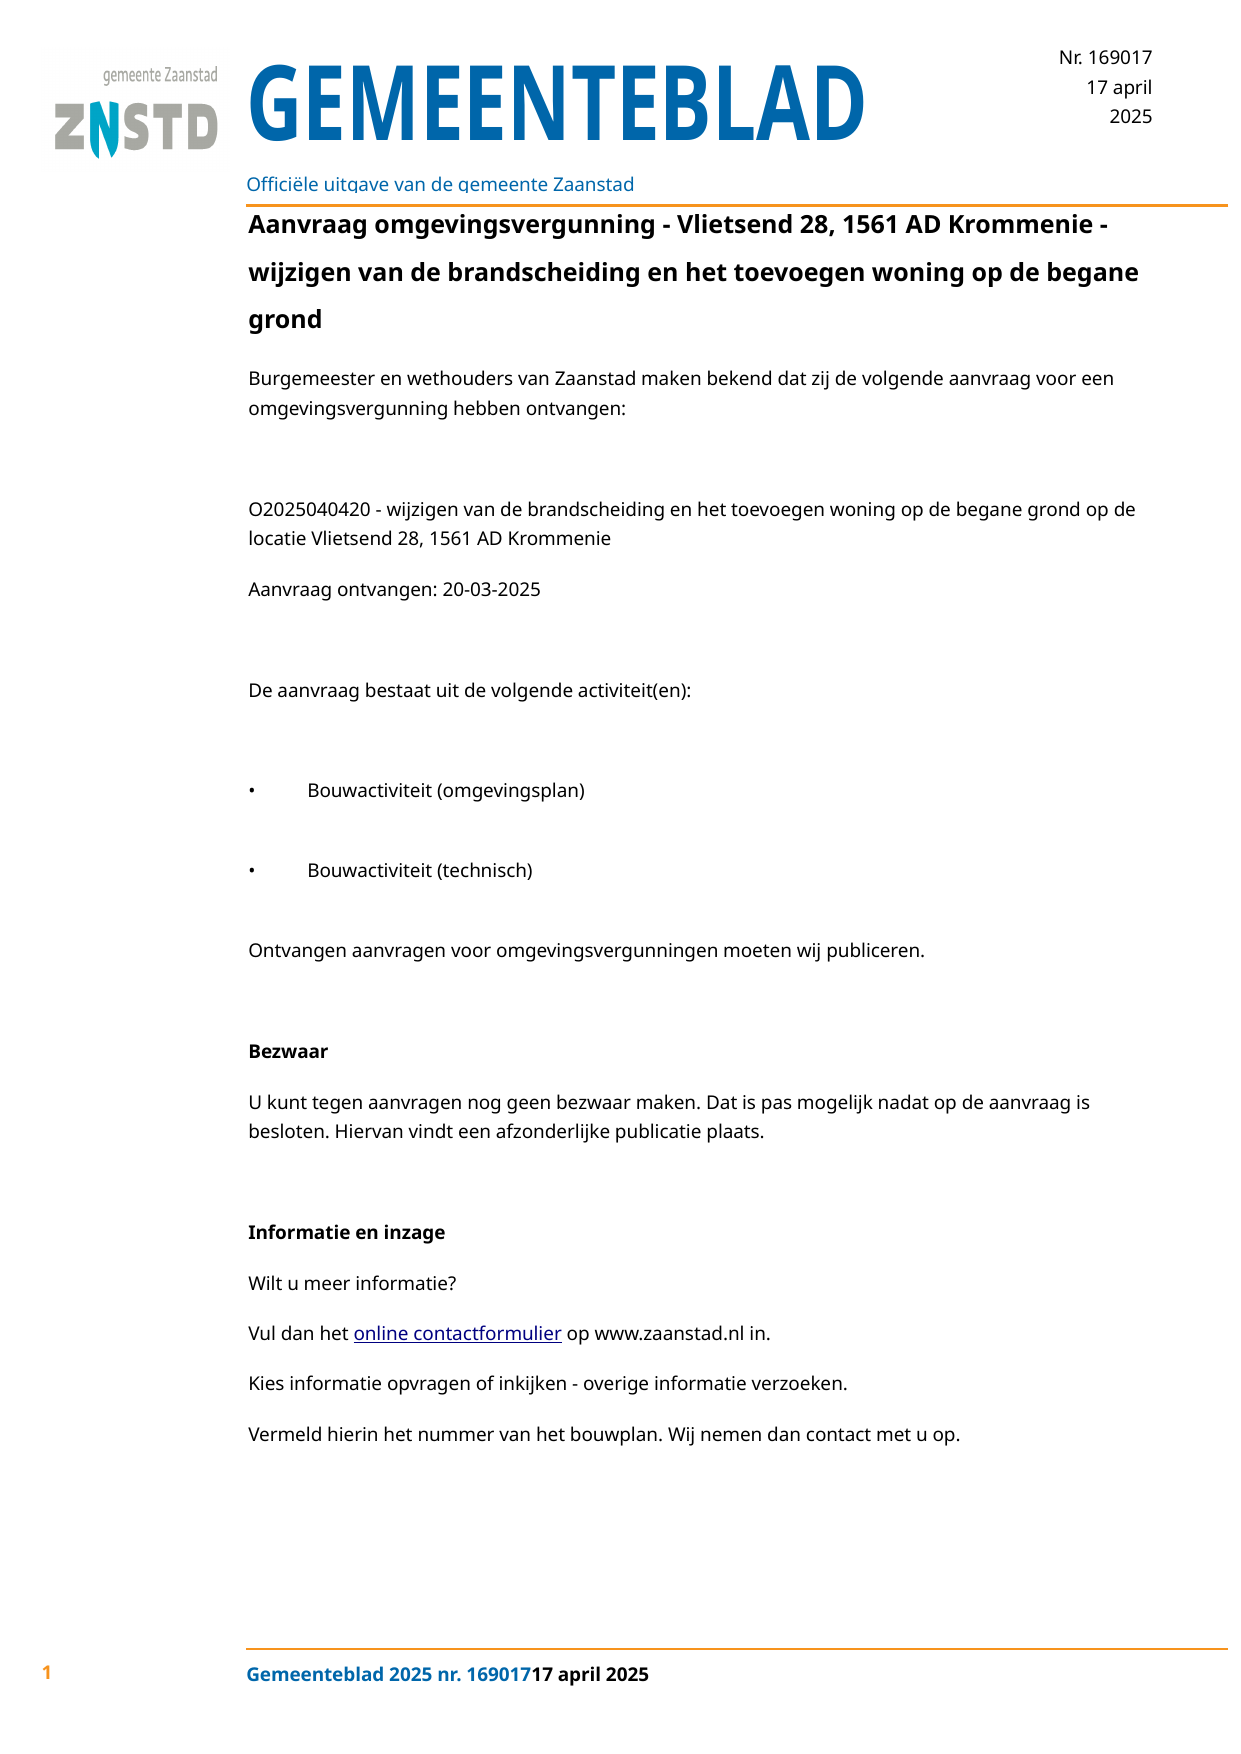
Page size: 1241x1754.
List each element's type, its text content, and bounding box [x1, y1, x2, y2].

text Aanvraag ontvangen: 20-03-2025 [248, 576, 1152, 602]
list Bouwactiviteit (omgevingsplan) [248, 778, 1152, 803]
text Vul dan het online contactformulier op www.zaanstad.nl in. [248, 1320, 1152, 1346]
text Ontvangen aanvragen voor omgevingsvergunningen moeten wij publiceren. [248, 938, 1152, 963]
text Kies informatie opvragen of inkijken - overige informatie verzoeken. [248, 1371, 1152, 1396]
text Informatie en inzage [248, 1219, 1152, 1245]
text Bezwaar [248, 1038, 1152, 1064]
text O2025040420 - wijzigen van de brandscheiding en het toevoegen woning op de begane grond op de locatie Vlietsend 28, 1561 AD Krommenie [248, 496, 1152, 551]
picture [41, 47, 231, 172]
text Wilt u meer informatie? [248, 1270, 1152, 1295]
text De aanvraag bestaat uit de volgende activiteit(en): [248, 677, 1152, 702]
list Bouwactiviteit (technisch) [248, 858, 1152, 883]
text Burgemeester en wethouders van Zaanstad maken bekend dat zij de volgende aanvraag voor een omgevingsvergunning hebben ontvangen: [248, 366, 1152, 421]
text Aanvraag omgevingsvergunning - Vlietsend 28, 1561 AD Krommenie - wijzigen van de brandscheiding en het toevoegen woning op de begane grond [248, 207, 1152, 336]
text Vermeld hierin het nummer van het bouwplan. Wij nemen dan contact met u op. [248, 1421, 1152, 1447]
text U kunt tegen aanvragen nog geen bezwaar maken. Dat is pas mogelijk nadat op de aanvraag is besloten. Hiervan vindt een afzonderlijke publicatie plaats. [248, 1089, 1152, 1144]
